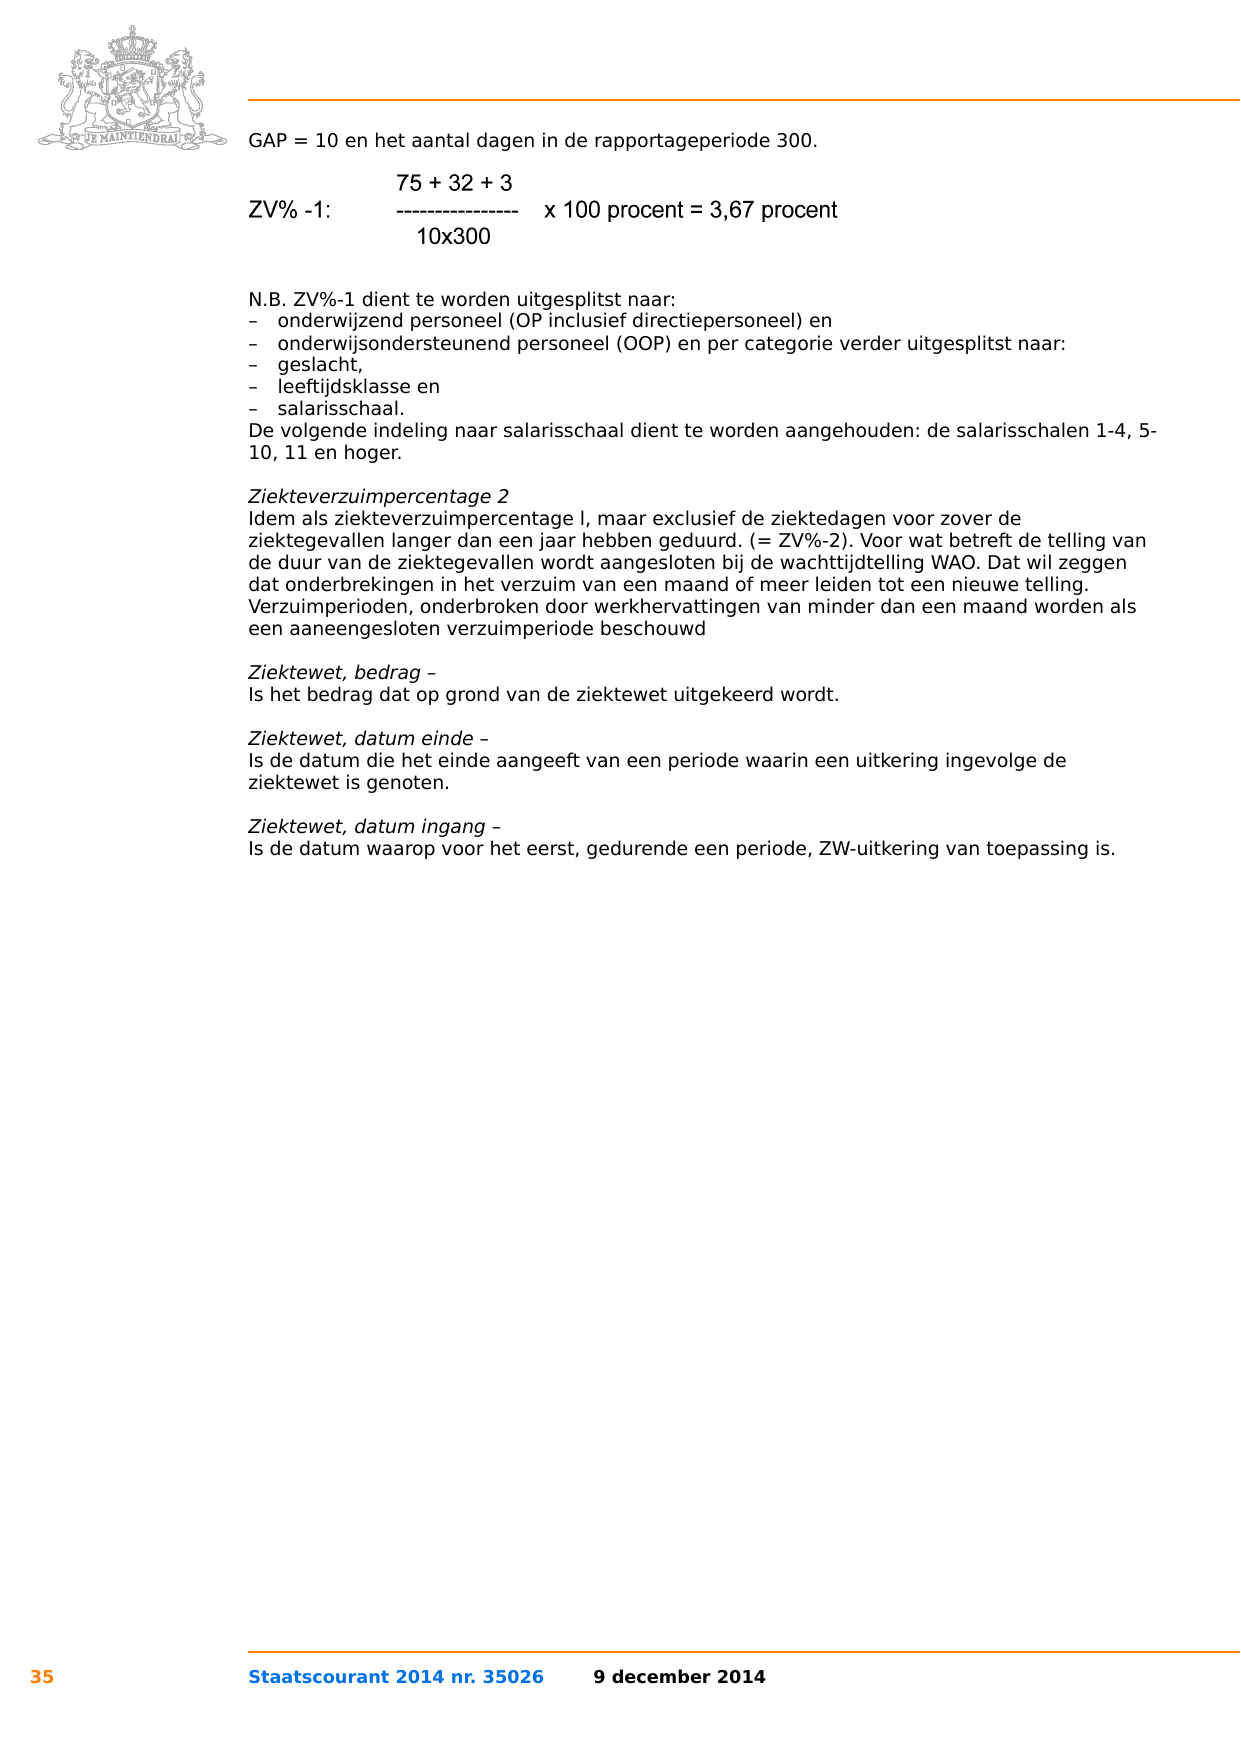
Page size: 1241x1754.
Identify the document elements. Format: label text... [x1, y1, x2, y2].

text N.B. ZV%-1 dient te worden uitgesplitst naar: [248, 288, 1163, 310]
text – salarisschaal. [248, 398, 1163, 420]
text Is de datum die het einde aangeeft van een periode waarin een uitkering ingevolge de ziektewet is genoten. [248, 750, 1163, 794]
text GAP = 10 en het aantal dagen in de rapportageperiode 300. [248, 130, 1163, 152]
text Ziektewet, datum einde – [248, 728, 1163, 750]
text – geslacht, [248, 354, 1163, 376]
text Is de datum waarop voor het eerst, gedurende een periode, ZW-uitkering van toepassing is. [248, 837, 1163, 859]
text Ziektewet, datum ingang – [248, 816, 1163, 837]
text Ziekteverzuimpercentage 2 [248, 486, 1163, 508]
picture [38, 25, 227, 150]
text – leeftijdsklasse en [248, 376, 1163, 398]
text Ziektewet, bedrag – [248, 662, 1163, 684]
text – onderwijzend personeel (OP inclusief directiepersoneel) en [248, 310, 1163, 332]
picture [248, 173, 886, 245]
text De volgende indeling naar salarisschaal dient te worden aangehouden: de salarisschalen 1-4, 5-10, 11 en hoger. [248, 420, 1163, 464]
text Idem als ziekteverzuimpercentage l, maar exclusief de ziektedagen voor zover de ziektegevallen langer dan een jaar hebben geduurd. (= ZV%-2). Voor wat betreft de telling van de duur van de ziektegevallen wordt aangesloten bij de wachttijdtelling WAO. Dat wil zeggen dat onderbrekingen in het verzuim van een maand of meer leiden tot een nieuwe telling. Verzuimperioden, onderbroken door werkhervattingen van minder dan een maand worden als een aaneengesloten verzuimperiode beschouwd [248, 508, 1163, 640]
text Is het bedrag dat op grond van de ziektewet uitgekeerd wordt. [248, 684, 1163, 706]
text – onderwijsondersteunend personeel (OOP) en per categorie verder uitgesplitst naar: [248, 332, 1163, 354]
